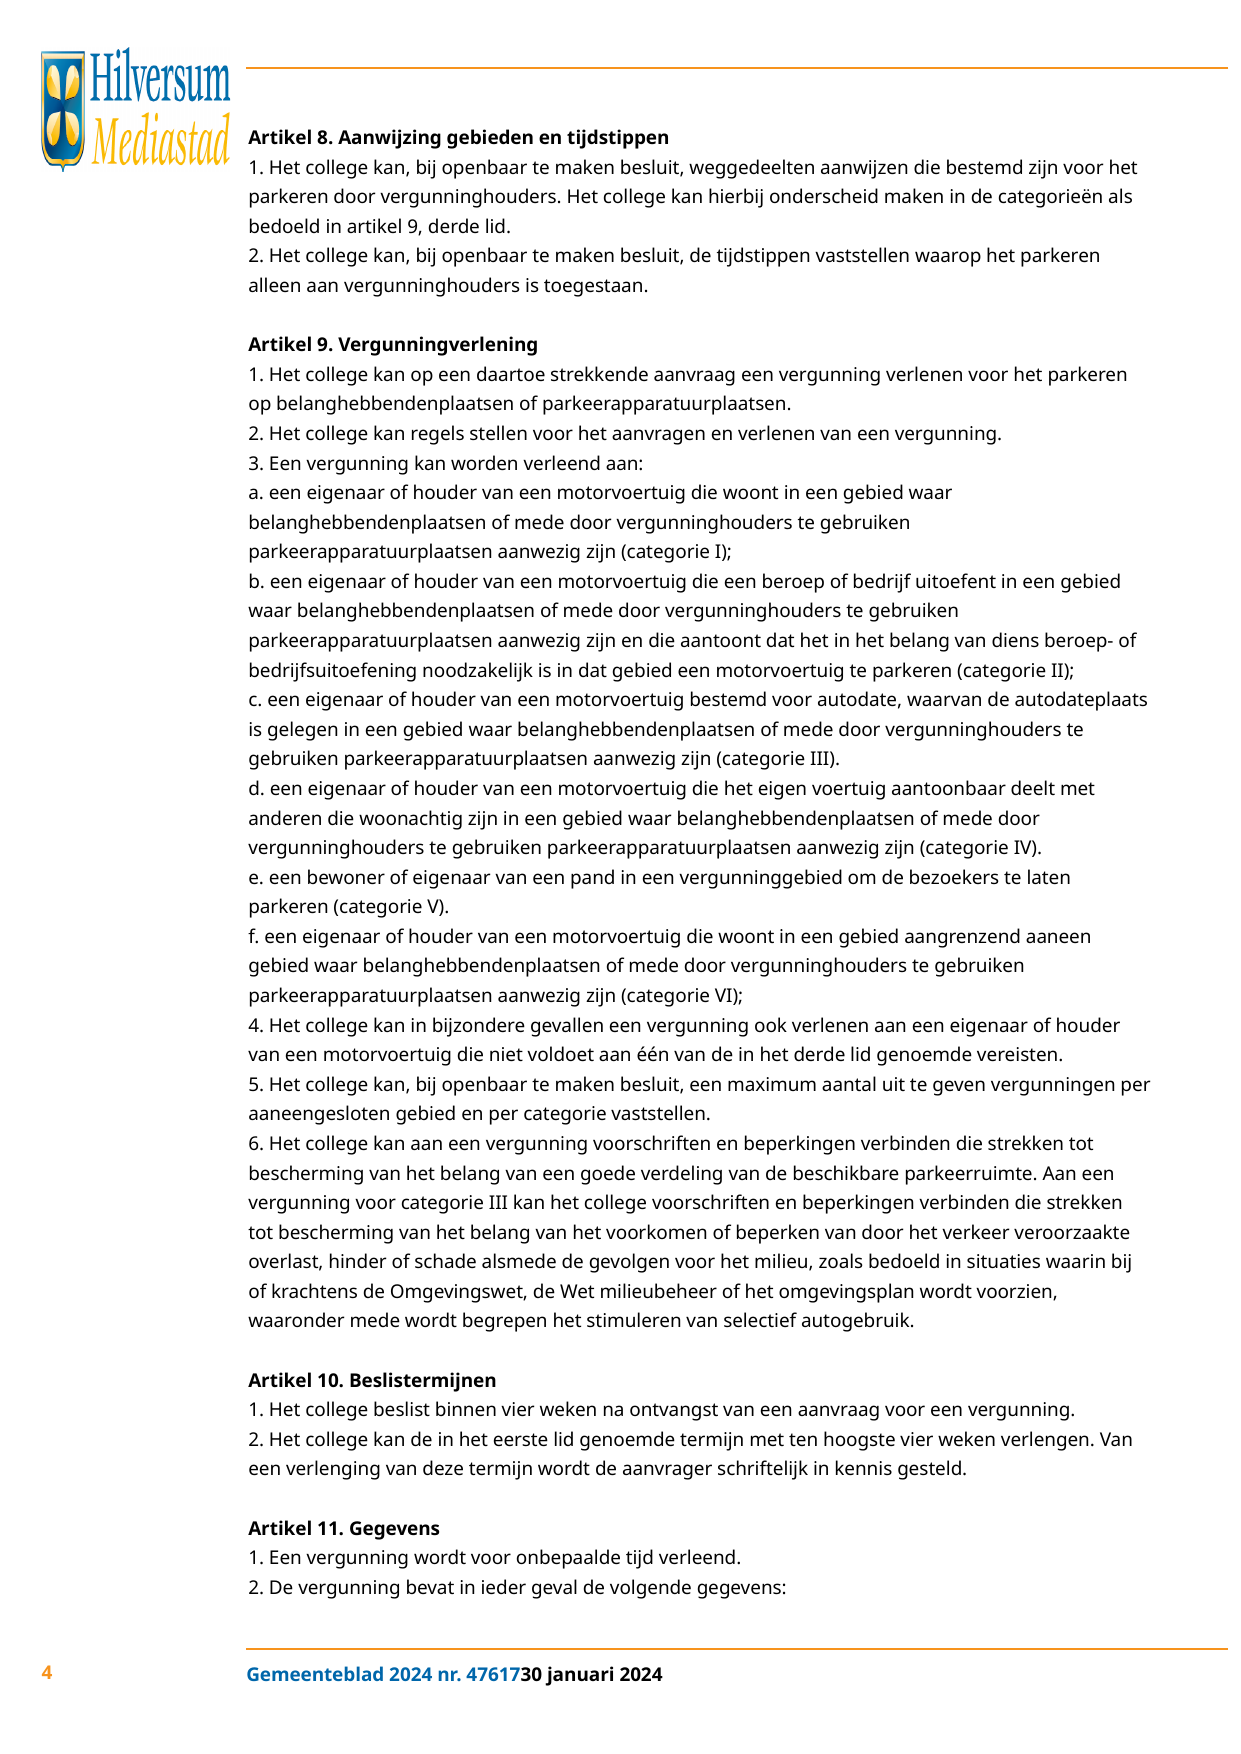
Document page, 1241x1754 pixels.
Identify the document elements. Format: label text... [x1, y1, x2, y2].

text 2. Het college kan, bij openbaar te maken besluit, de tijdstippen vaststellen waarop het parkeren alleen aan vergunninghouders is toegestaan. [248, 243, 1152, 298]
picture [41, 47, 231, 172]
text 1. Het college kan, bij openbaar te maken besluit, weggedeelten aanwijzen die bestemd zijn voor het parkeren door vergunninghouders. Het college kan hierbij onderscheid maken in de categorieën als bedoeld in artikel 9, derde lid. [248, 154, 1152, 239]
text 2. De vergunning bevat in ieder geval de volgende gegevens: [248, 1574, 1152, 1600]
text a. een eigenaar of houder van een motorvoertuig die woont in een gebied waar belanghebbendenplaatsen of mede door vergunninghouders te gebruiken parkeerapparatuurplaatsen aanwezig zijn (categorie I); [248, 479, 1152, 564]
text Artikel 11. Gegevens [248, 1515, 1152, 1541]
text f. een eigenaar of houder van een motorvoertuig die woont in een gebied aangrenzend aaneen gebied waar belanghebbendenplaatsen of mede door vergunninghouders te gebruiken parkeerapparatuurplaatsen aanwezig zijn (categorie VI); [248, 923, 1152, 1008]
text e. een bewoner of eigenaar van een pand in een vergunninggebied om de bezoekers te laten parkeren (categorie V). [248, 864, 1152, 919]
text 5. Het college kan, bij openbaar te maken besluit, een maximum aantal uit te geven vergunningen per aaneengesloten gebied en per categorie vaststellen. [248, 1071, 1152, 1126]
text b. een eigenaar of houder van een motorvoertuig die een beroep of bedrijf uitoefent in een gebied waar belanghebbendenplaatsen of mede door vergunninghouders te gebruiken parkeerapparatuurplaatsen aanwezig zijn en die aantoont dat het in het belang van diens beroep- of bedrijfsuitoefening noodzakelijk is in dat gebied een motorvoertuig te parkeren (categorie II); [248, 568, 1152, 683]
text Artikel 8. Aanwijzing gebieden en tijdstippen [248, 124, 1152, 150]
text Artikel 10. Beslistermijnen [248, 1367, 1152, 1393]
text 1. Een vergunning wordt voor onbepaalde tijd verleend. [248, 1544, 1152, 1570]
text c. een eigenaar of houder van een motorvoertuig bestemd voor autodate, waarvan de autodateplaats is gelegen in een gebied waar belanghebbendenplaatsen of mede door vergunninghouders te gebruiken parkeerapparatuurplaatsen aanwezig zijn (categorie III). [248, 686, 1152, 771]
text d. een eigenaar of houder van een motorvoertuig die het eigen voertuig aantoonbaar deelt met anderen die woonachtig zijn in een gebied waar belanghebbendenplaatsen of mede door vergunninghouders te gebruiken parkeerapparatuurplaatsen aanwezig zijn (categorie IV). [248, 775, 1152, 860]
text 2. Het college kan de in het eerste lid genoemde termijn met ten hoogste vier weken verlengen. Van een verlenging van deze termijn wordt de aanvrager schriftelijk in kennis gesteld. [248, 1426, 1152, 1481]
text 1. Het college kan op een daartoe strekkende aanvraag een vergunning verlenen voor het parkeren op belanghebbendenplaatsen of parkeerapparatuurplaatsen. [248, 361, 1152, 416]
text 4. Het college kan in bijzondere gevallen een vergunning ook verlenen aan een eigenaar of houder van een motorvoertuig die niet voldoet aan één van de in het derde lid genoemde vereisten. [248, 1012, 1152, 1067]
text 3. Een vergunning kan worden verleend aan: [248, 450, 1152, 476]
text Artikel 9. Vergunningverlening [248, 331, 1152, 357]
text 2. Het college kan regels stellen voor het aanvragen en verlenen van een vergunning. [248, 420, 1152, 446]
text 6. Het college kan aan een vergunning voorschriften en beperkingen verbinden die strekken tot bescherming van het belang van een goede verdeling van de beschikbare parkeerruimte. Aan een vergunning voor categorie III kan het college voorschriften en beperkingen verbinden die strekken tot bescherming van het belang van het voorkomen of beperken van door het verkeer veroorzaakte overlast, hinder of schade alsmede de gevolgen voor het milieu, zoals bedoeld in situaties waarin bij of krachtens de Omgevingswet, de Wet milieubeheer of het omgevingsplan wordt voorzien, waaronder mede wordt begrepen het stimuleren van selectief autogebruik. [248, 1130, 1152, 1333]
text 1. Het college beslist binnen vier weken na ontvangst van een aanvraag voor een vergunning. [248, 1396, 1152, 1422]
